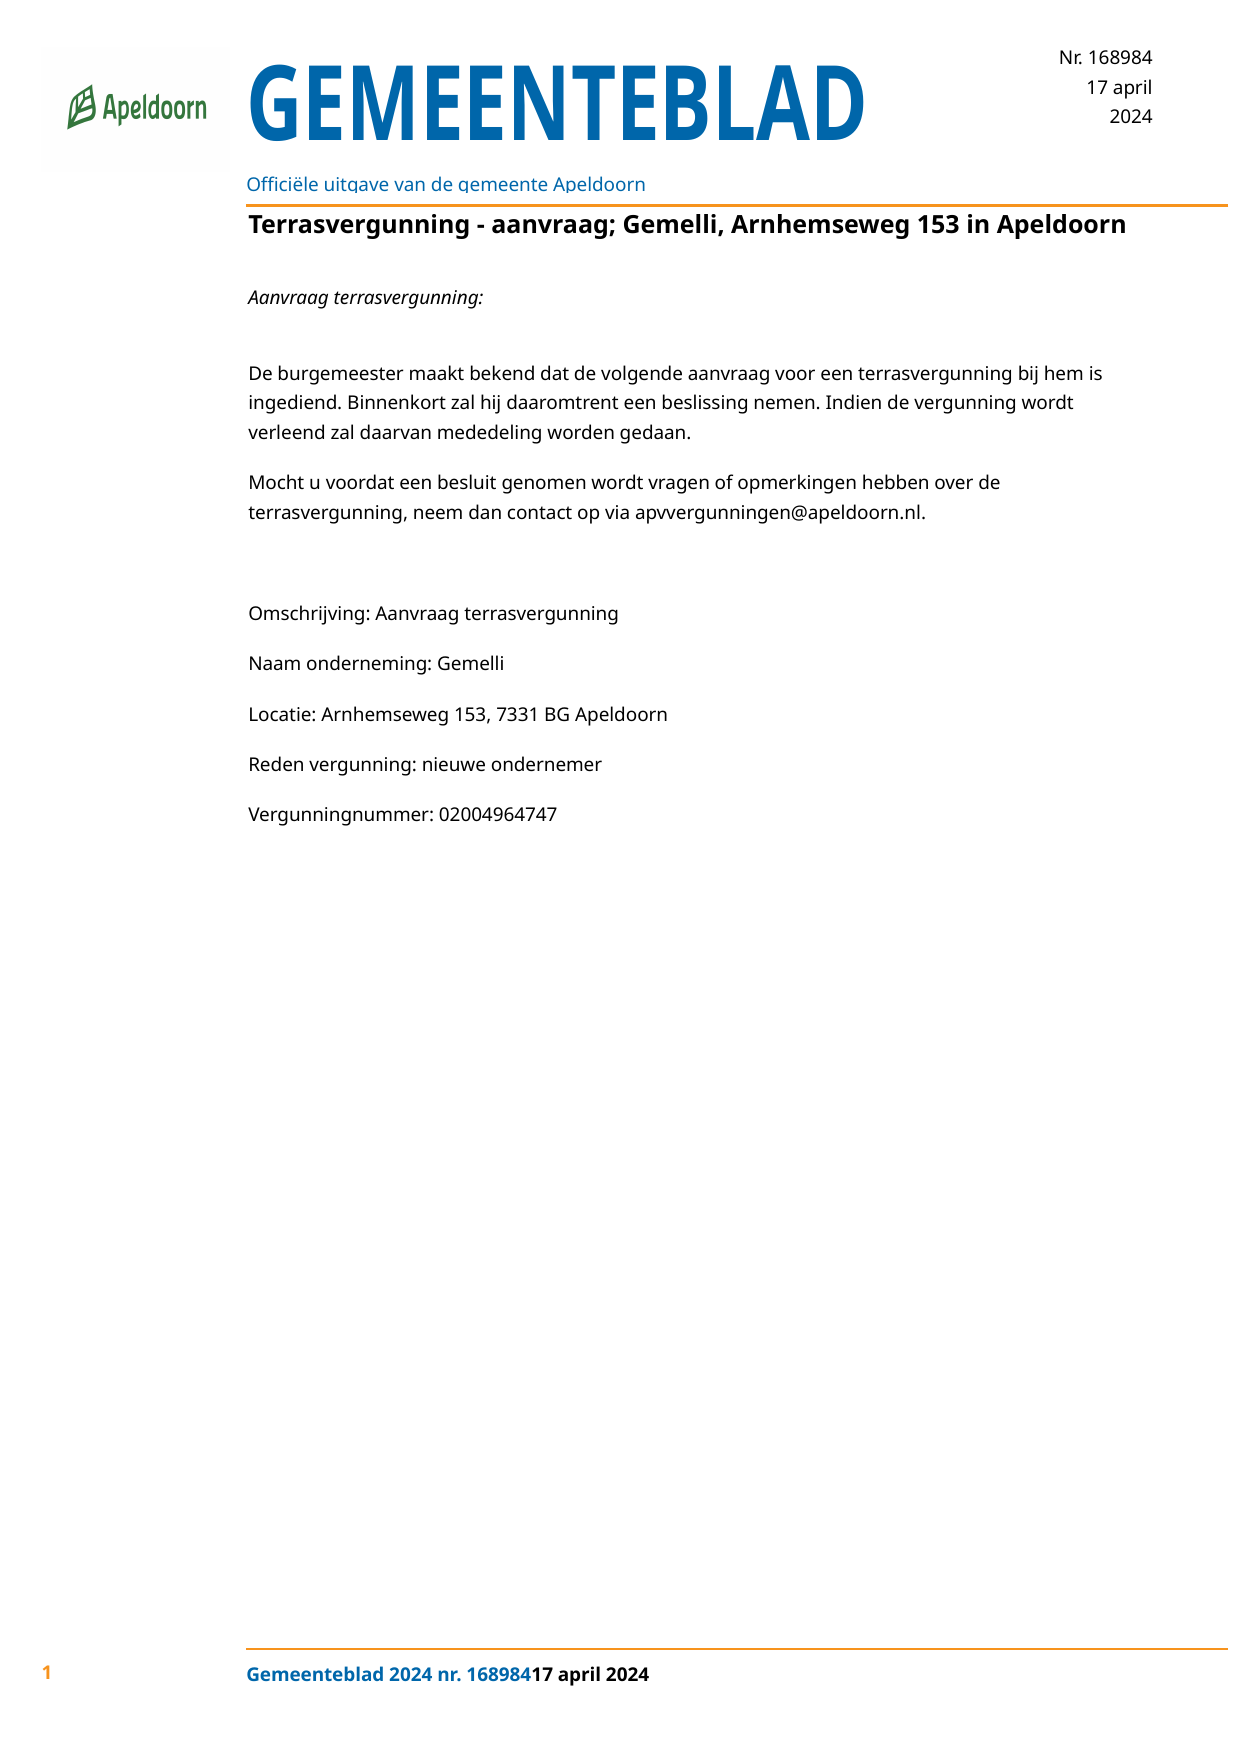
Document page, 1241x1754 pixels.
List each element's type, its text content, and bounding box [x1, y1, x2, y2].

text Naam onderneming: Gemelli [248, 650, 1152, 676]
text Vergunningnummer: 02004964747 [248, 802, 1152, 827]
text Aanvraag terrasvergunning: [248, 284, 1152, 309]
text Omschrijving: Aanvraag terrasvergunning [248, 600, 1152, 626]
text Locatie: Arnhemseweg 153, 7331 BG Apeldoorn [248, 701, 1152, 727]
picture [41, 47, 231, 172]
text De burgemeester maakt bekend dat de volgende aanvraag voor een terrasvergunning bij hem is ingediend. Binnenkort zal hij daaromtrent een beslissing nemen. Indien de vergunning wordt verleend zal daarvan mededeling worden gedaan. [248, 360, 1152, 445]
text Reden vergunning: nieuwe ondernemer [248, 751, 1152, 777]
text Terrasvergunning - aanvraag; Gemelli, Arnhemseweg 153 in Apeldoorn [248, 207, 1152, 241]
text Mocht u voordat een besluit genomen wordt vragen of opmerkingen hebben over de terrasvergunning, neem dan contact op via apvvergunningen@apeldoorn.nl. [248, 469, 1152, 525]
